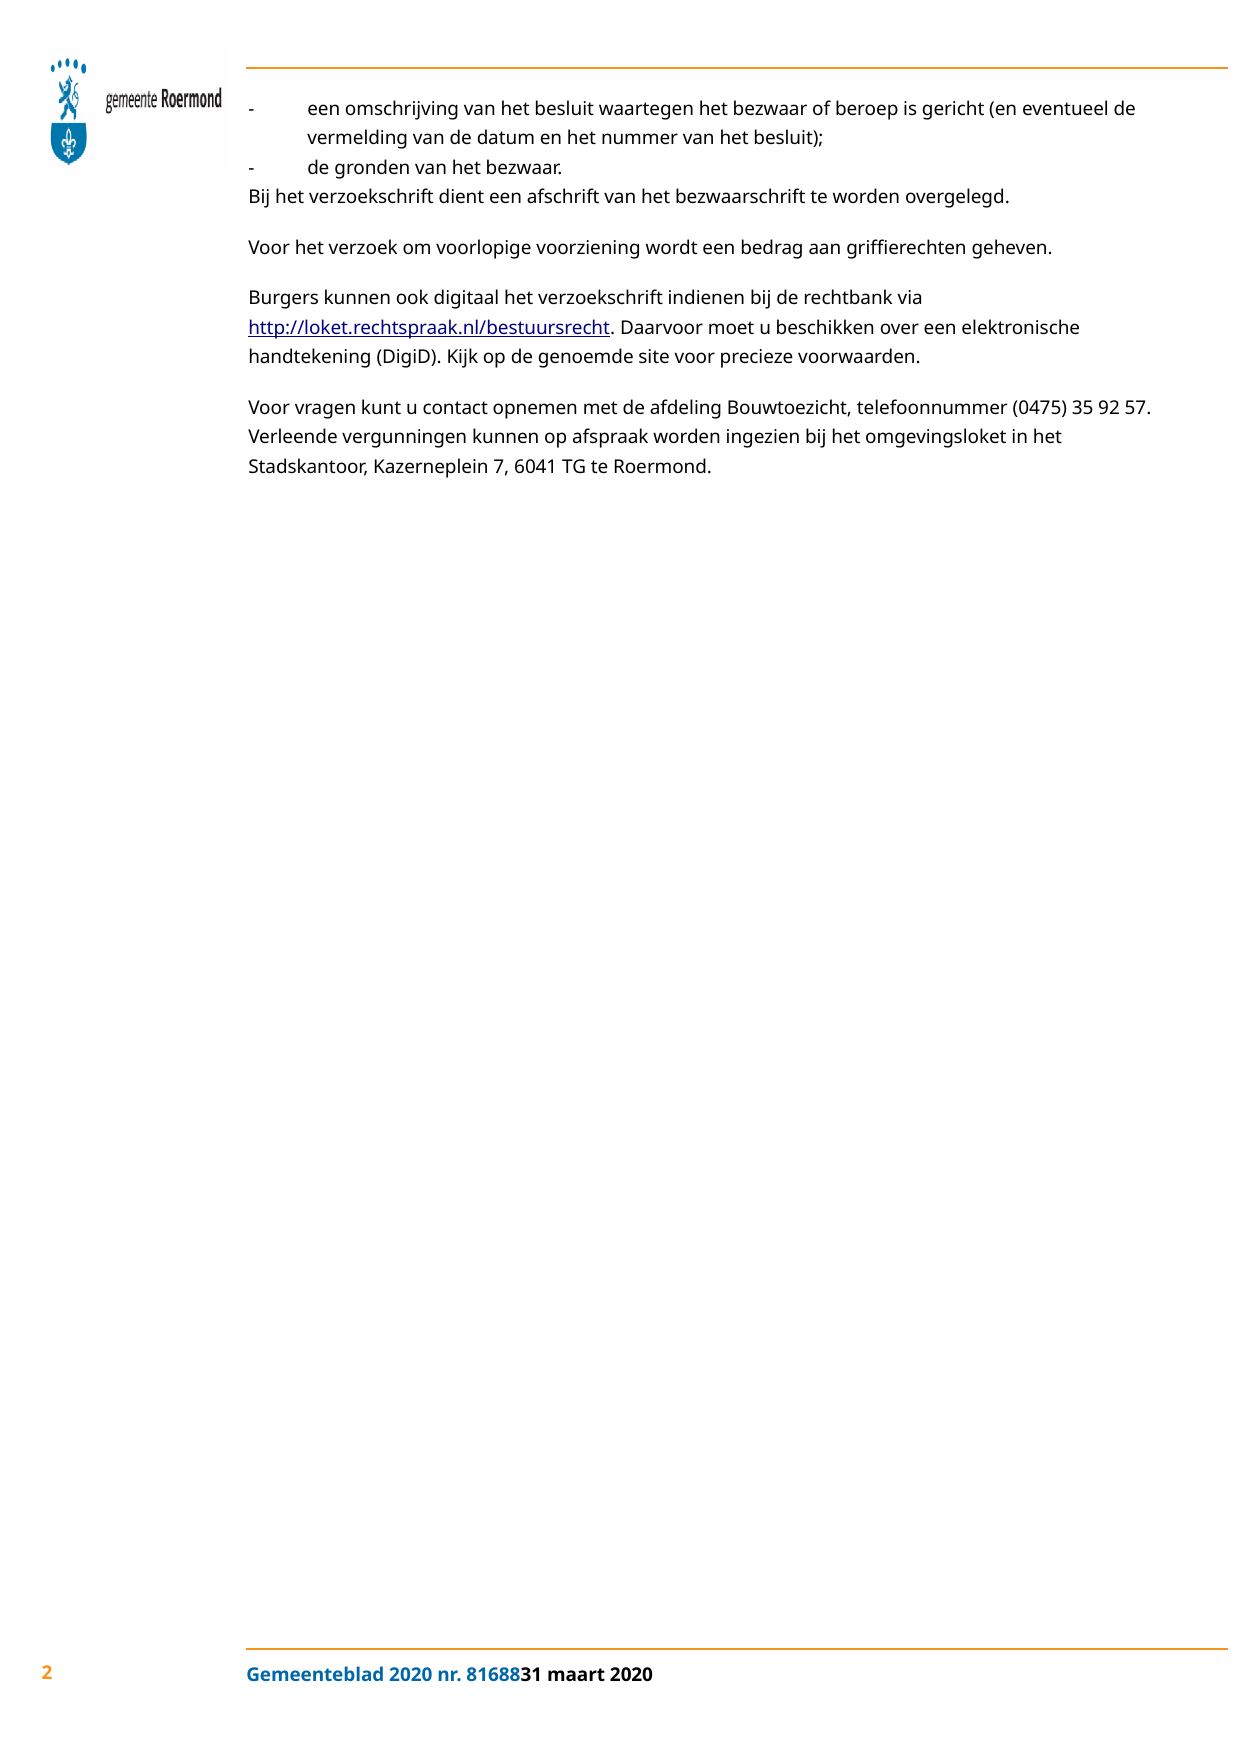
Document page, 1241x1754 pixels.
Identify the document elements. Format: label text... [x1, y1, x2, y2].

text Bij het verzoekschrift dient een afschrift van het bezwaarschrift te worden overgelegd. [248, 183, 1152, 209]
list een omschrijving van het besluit waartegen het bezwaar of beroep is gericht (en eventueel de vermelding van de datum en het nummer van het besluit); [248, 95, 1152, 150]
text Voor vragen kunt u contact opnemen met de afdeling Bouwtoezicht, telefoonnummer (0475) 35 92 57. Verleende vergunningen kunnen op afspraak worden ingezien bij het omgevingsloket in het Stadskantoor, Kazerneplein 7, 6041 TG te Roermond. [248, 394, 1152, 479]
text Voor het verzoek om voorlopige voorziening wordt een bedrag aan griffierechten geheven. [248, 234, 1152, 260]
text Burgers kunnen ook digitaal het verzoekschrift indienen bij de rechtbank via http://loket.rechtspraak.nl/bestuursrecht. Daarvoor moet u beschikken over een elektronische handtekening (DigiD). Kijk op de genoemde site voor precieze voorwaarden. [248, 284, 1152, 369]
list de gronden van het bezwaar. [248, 154, 1152, 180]
picture [41, 47, 231, 172]
